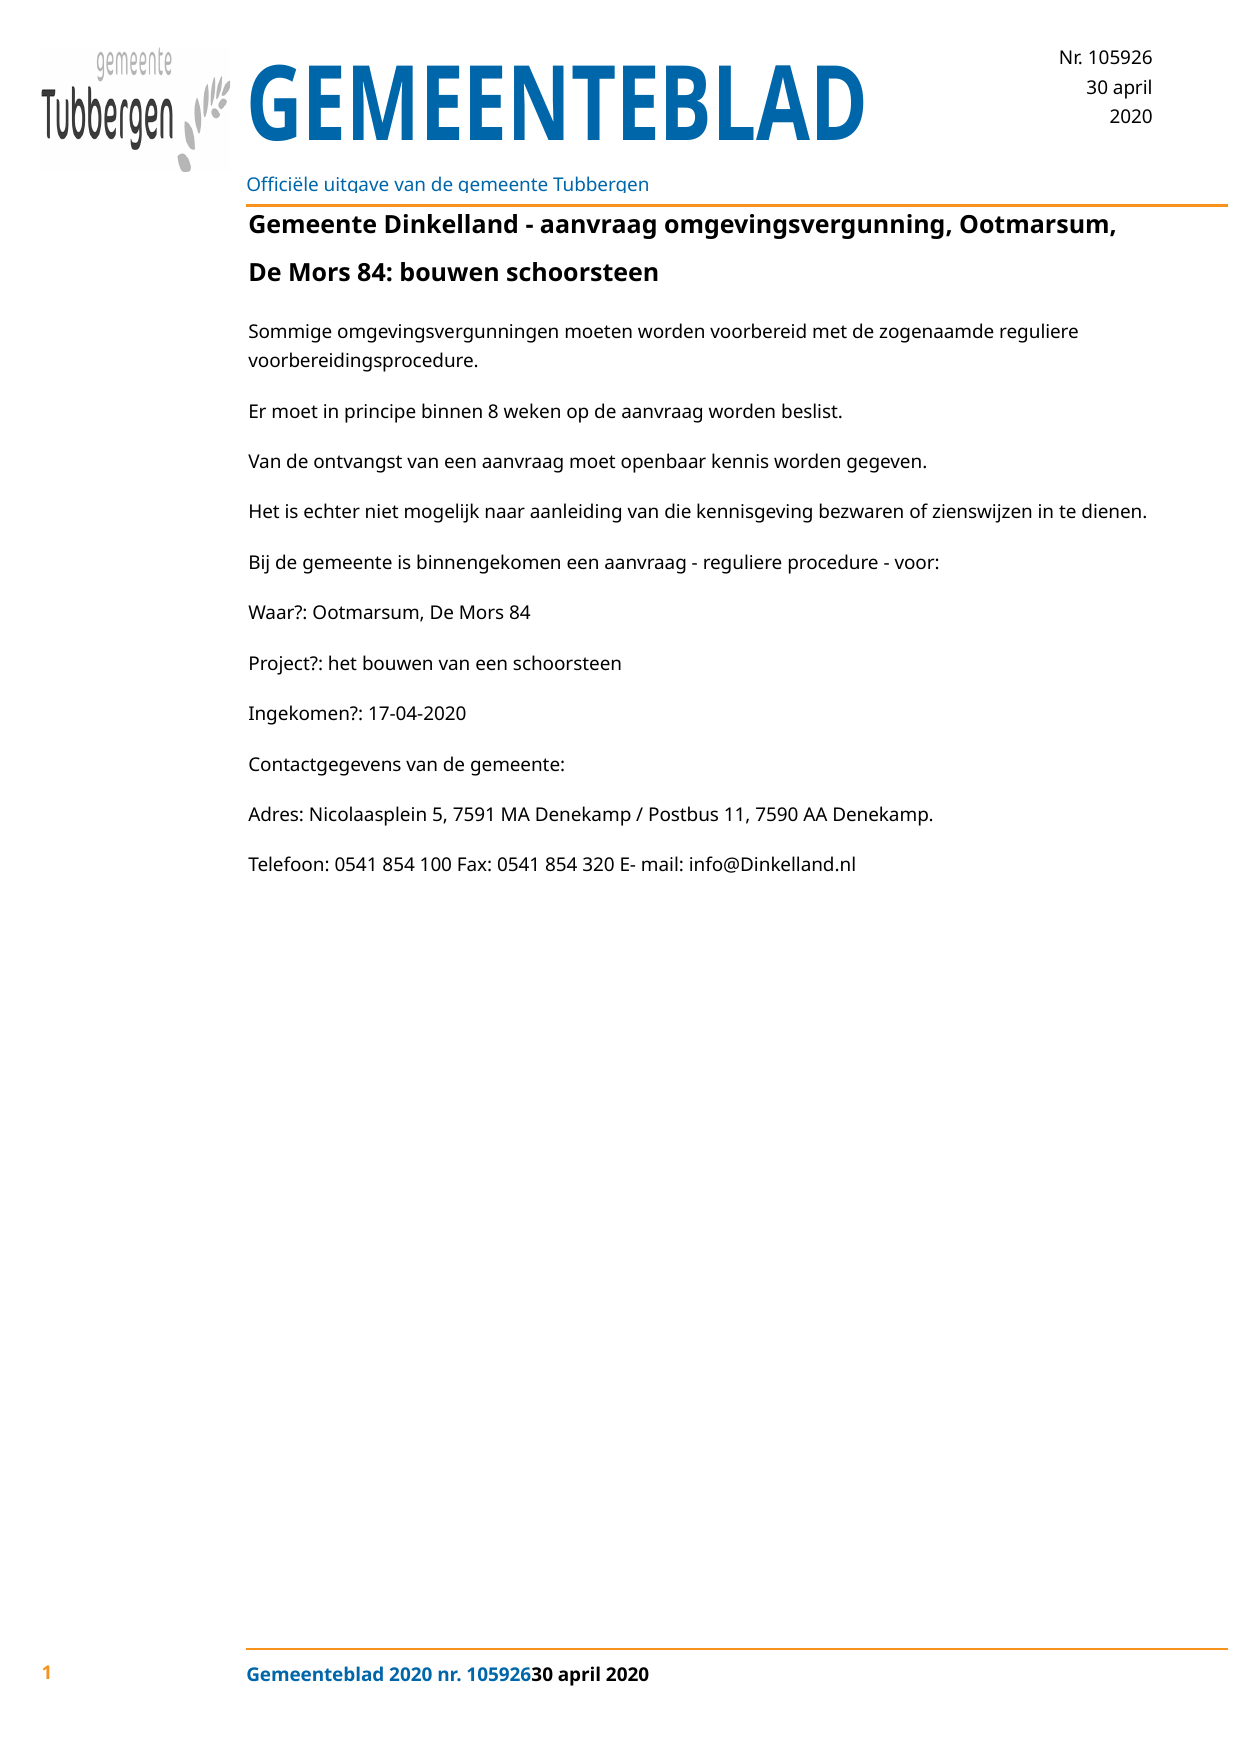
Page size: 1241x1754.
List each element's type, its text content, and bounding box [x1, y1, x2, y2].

text Telefoon: 0541 854 100 Fax: 0541 854 320 E- mail: info@Dinkelland.nl [248, 852, 1152, 877]
text Er moet in principe binnen 8 weken op de aanvraag worden beslist. [248, 398, 1152, 424]
text Bij de gemeente is binnengekomen een aanvraag - reguliere procedure - voor: [248, 549, 1152, 575]
text Gemeente Dinkelland - aanvraag omgevingsvergunning, Ootmarsum, De Mors 84: bouwen schoorsteen [248, 207, 1152, 288]
text Van de ontvangst van een aanvraag moet openbaar kennis worden gegeven. [248, 448, 1152, 474]
picture [41, 47, 231, 172]
text Het is echter niet mogelijk naar aanleiding van die kennisgeving bezwaren of zienswijzen in te dienen. [248, 499, 1152, 524]
text Adres: Nicolaasplein 5, 7591 MA Denekamp / Postbus 11, 7590 AA Denekamp. [248, 801, 1152, 827]
text Sommige omgevingsvergunningen moeten worden voorbereid met de zogenaamde reguliere voorbereidingsprocedure. [248, 318, 1152, 373]
text Contactgegevens van de gemeente: [248, 751, 1152, 777]
text Waar?: Ootmarsum, De Mors 84 [248, 599, 1152, 625]
text Ingekomen?: 17-04-2020 [248, 700, 1152, 726]
text Project?: het bouwen van een schoorsteen [248, 650, 1152, 676]
